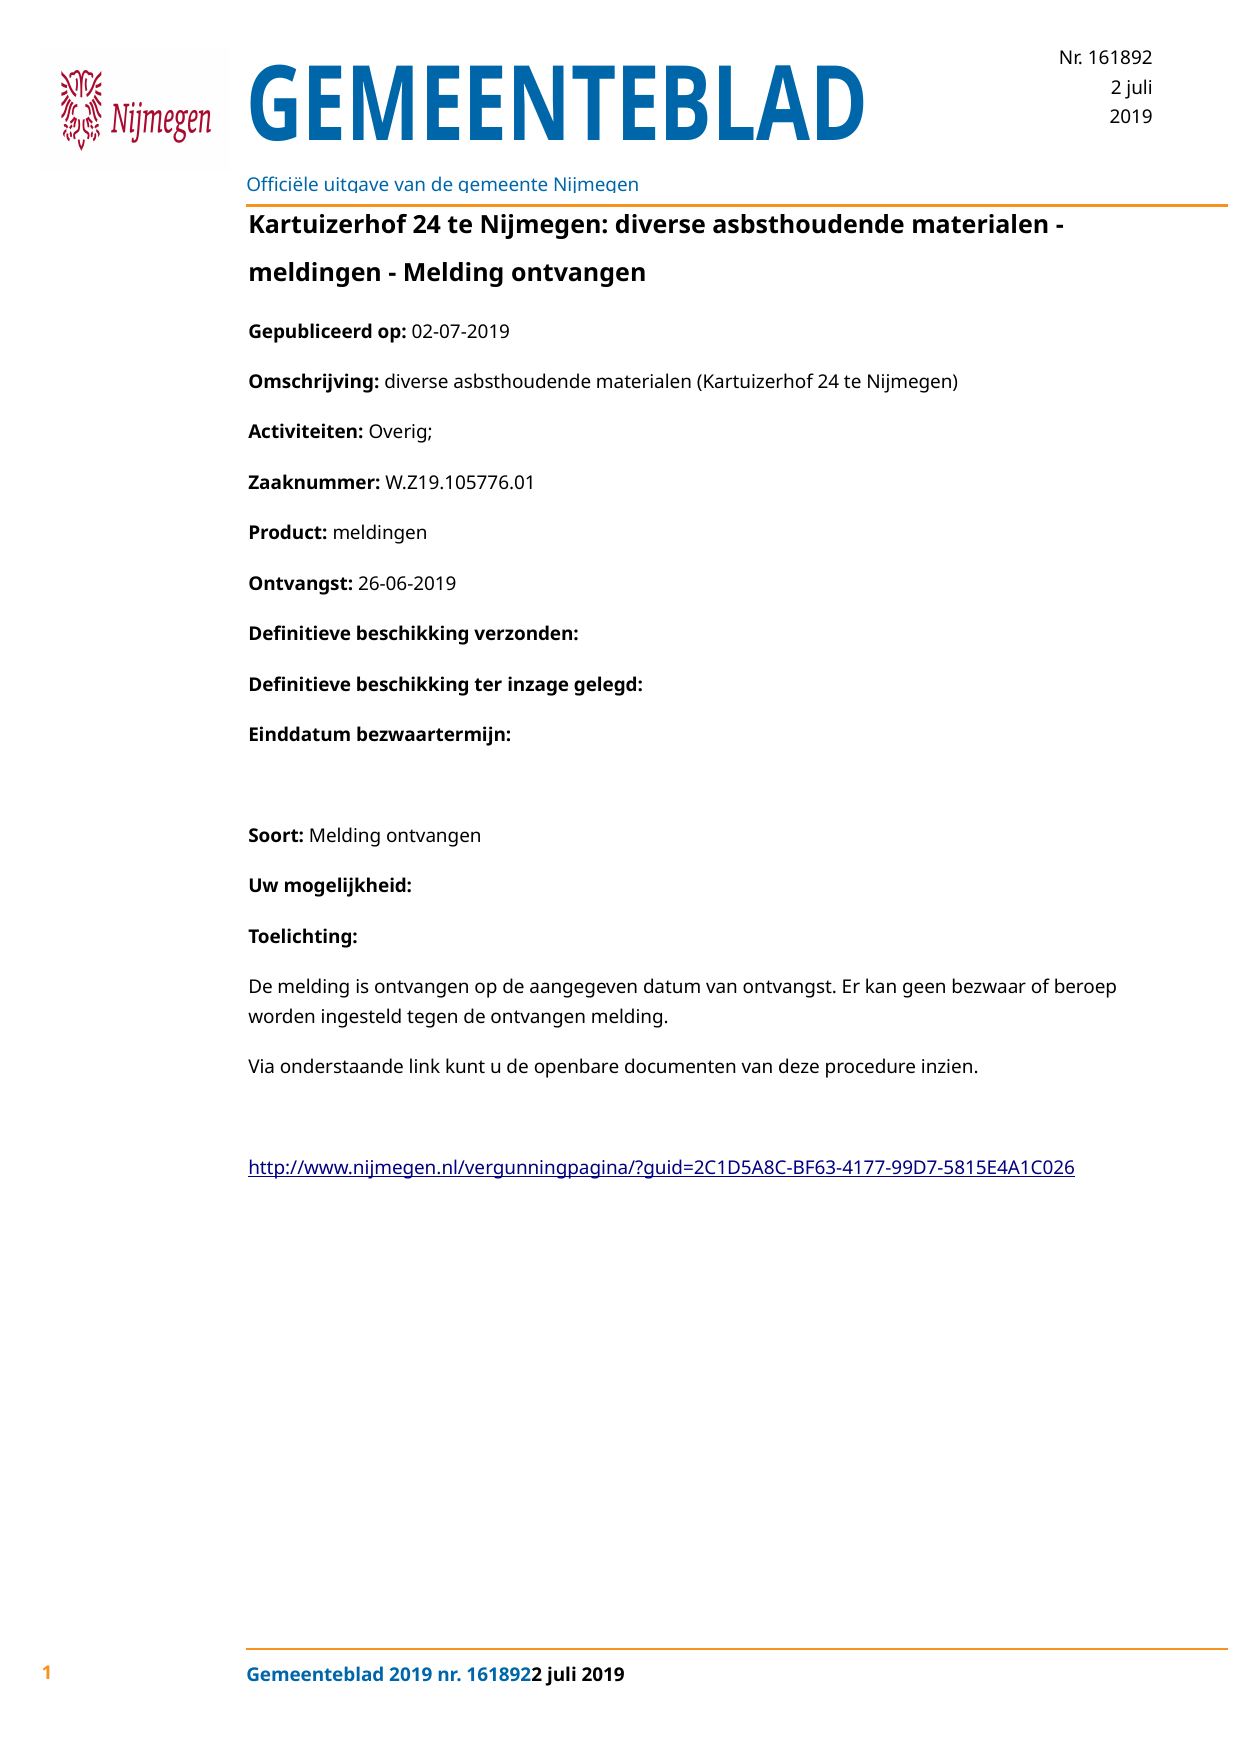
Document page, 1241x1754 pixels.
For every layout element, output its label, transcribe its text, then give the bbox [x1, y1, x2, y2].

text De melding is ontvangen op de aangegeven datum van ontvangst. Er kan geen bezwaar of beroep worden ingesteld tegen de ontvangen melding. [248, 973, 1152, 1029]
text Ontvangst: 26-06-2019 [248, 570, 1152, 596]
text Definitieve beschikking ter inzage gelegd: [248, 671, 1152, 697]
text Zaaknummer: W.Z19.105776.01 [248, 469, 1152, 495]
text Omschrijving: diverse asbsthoudende materialen (Kartuizerhof 24 te Nijmegen) [248, 368, 1152, 394]
text Einddatum bezwaartermijn: [248, 721, 1152, 747]
text http://www.nijmegen.nl/vergunningpagina/?guid=2C1D5A8C-BF63-4177-99D7-5815E4A1C026 [248, 1154, 1152, 1180]
text Gepubliceerd op: 02-07-2019 [248, 318, 1152, 344]
text Toelichting: [248, 923, 1152, 949]
text Activiteiten: Overig; [248, 419, 1152, 444]
text Soort: Melding ontvangen [248, 822, 1152, 848]
text Via onderstaande link kunt u de openbare documenten van deze procedure inzien. [248, 1053, 1152, 1079]
text Product: meldingen [248, 519, 1152, 545]
text Uw mogelijkheid: [248, 872, 1152, 898]
text Kartuizerhof 24 te Nijmegen: diverse asbsthoudende materialen - meldingen - Melding ontvangen [248, 207, 1152, 288]
picture [41, 47, 231, 172]
text Definitieve beschikking verzonden: [248, 620, 1152, 646]
